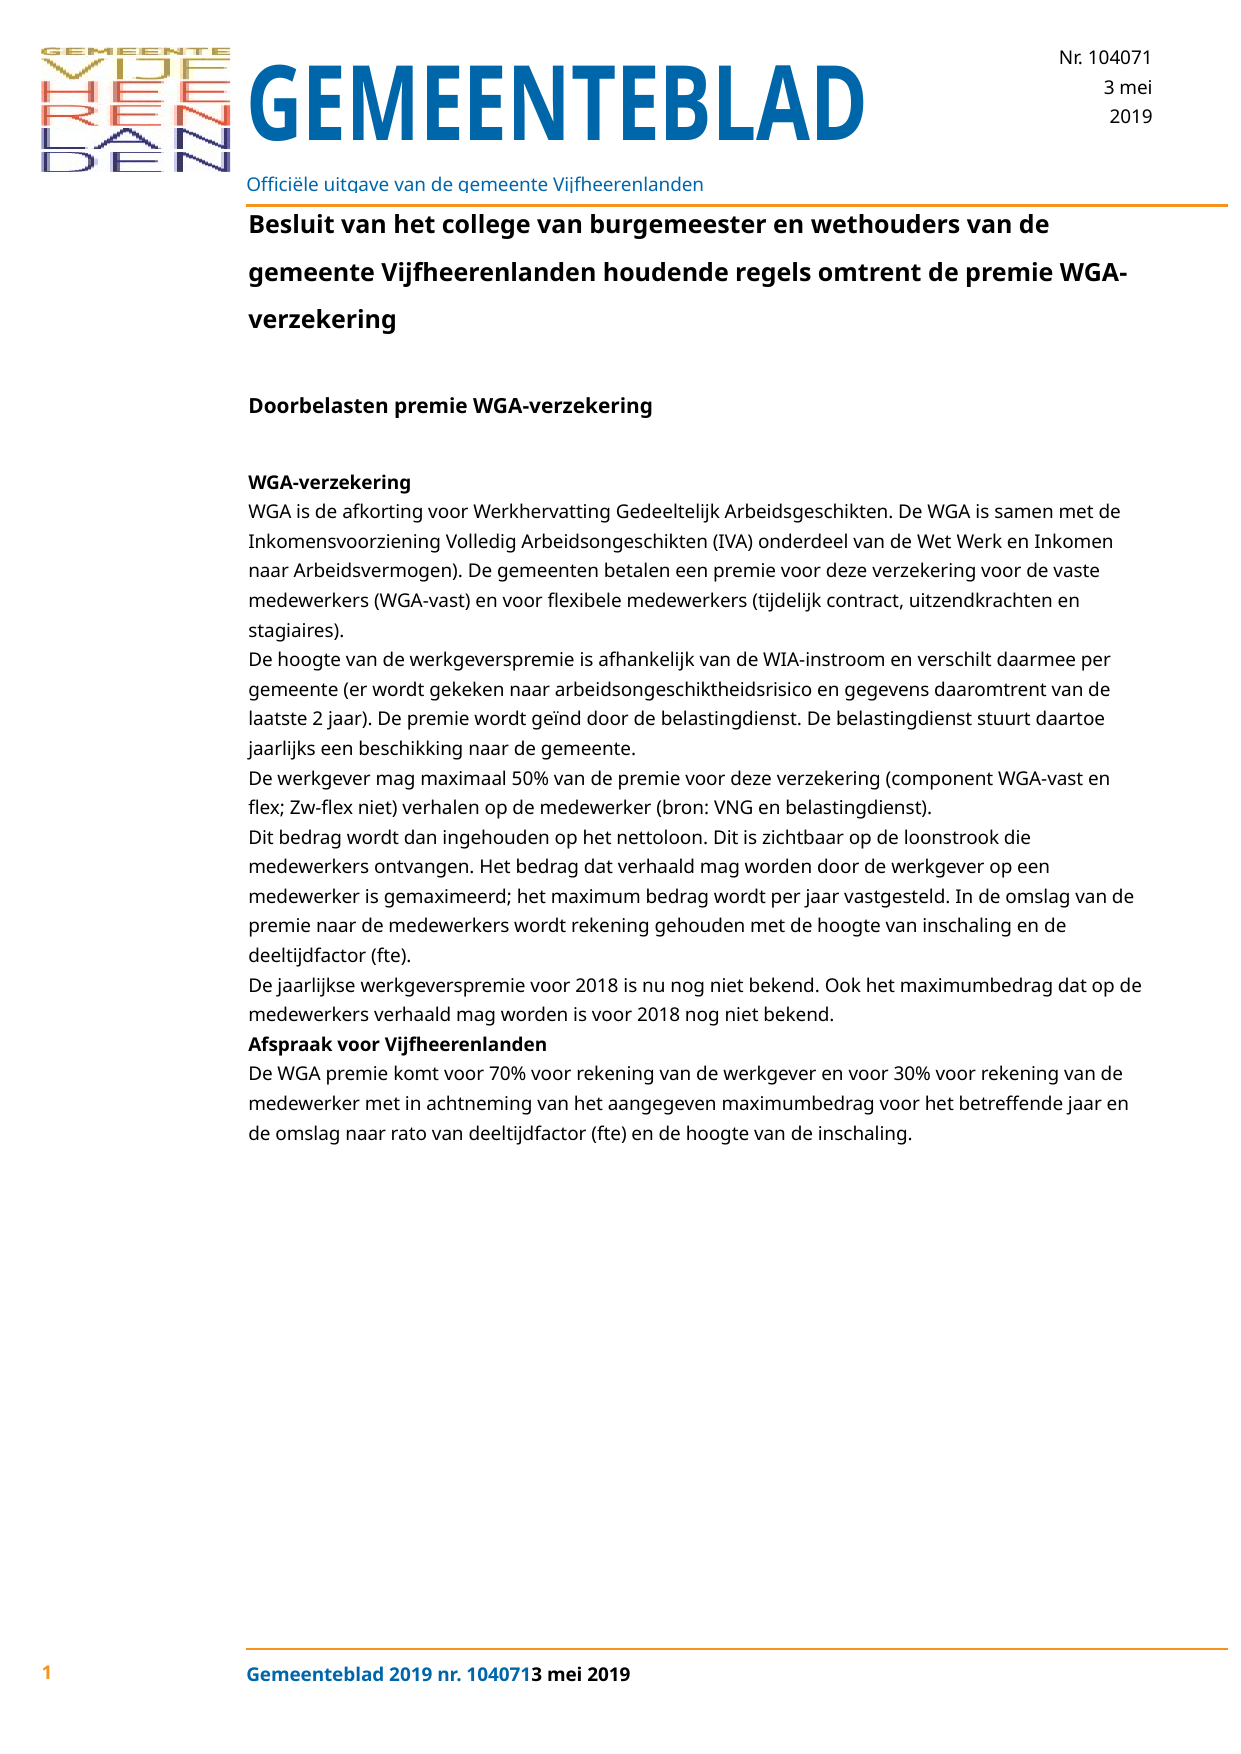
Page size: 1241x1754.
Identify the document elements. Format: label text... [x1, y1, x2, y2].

text WGA is de afkorting voor Werkhervatting Gedeeltelijk Arbeidsgeschikten. De WGA is samen met de Inkomensvoorziening Volledig Arbeidsongeschikten (IVA) onderdeel van de Wet Werk en Inkomen naar Arbeidsvermogen). De gemeenten betalen een premie voor deze verzekering voor de vaste medewerkers (WGA-vast) en voor flexibele medewerkers (tijdelijk contract, uitzendkrachten en stagiaires). [248, 498, 1152, 643]
picture [41, 47, 231, 172]
text De werkgever mag maximaal 50% van de premie voor deze verzekering (component WGA-vast en flex; Zw-flex niet) verhalen op de medewerker (bron: VNG en belastingdienst). [248, 765, 1152, 820]
text Dit bedrag wordt dan ingehouden op het nettoloon. Dit is zichtbaar op de loonstrook die medewerkers ontvangen. Het bedrag dat verhaald mag worden door de werkgever op een medewerker is gemaximeerd; het maximum bedrag wordt per jaar vastgesteld. In de omslag van de premie naar de medewerkers wordt rekening gehouden met de hoogte van inschaling en de deeltijdfactor (fte). [248, 824, 1152, 968]
text De WGA premie komt voor 70% voor rekening van de werkgever en voor 30% voor rekening van de medewerker met in achtneming van het aangegeven maximumbedrag voor het betreffende jaar en de omslag naar rato van deeltijdfactor (fte) en de hoogte van de inschaling. [248, 1061, 1152, 1146]
text De jaarlijkse werkgeverspremie voor 2018 is nu nog niet bekend. Ook het maximumbedrag dat op de medewerkers verhaald mag worden is voor 2018 nog niet bekend. [248, 972, 1152, 1027]
text WGA-verzekering [248, 469, 1152, 495]
text Doorbelasten premie WGA-verzekering [248, 391, 1152, 420]
text Besluit van het college van burgemeester en wethouders van de gemeente Vijfheerenlanden houdende regels omtrent de premie WGA-verzekering [248, 207, 1152, 336]
text De hoogte van de werkgeverspremie is afhankelijk van de WIA-instroom en verschilt daarmee per gemeente (er wordt gekeken naar arbeidsongeschiktheidsrisico en gegevens daaromtrent van de laatste 2 jaar). De premie wordt geïnd door de belastingdienst. De belastingdienst stuurt daartoe jaarlijks een beschikking naar de gemeente. [248, 646, 1152, 761]
text Afspraak voor Vijfheerenlanden [248, 1031, 1152, 1057]
